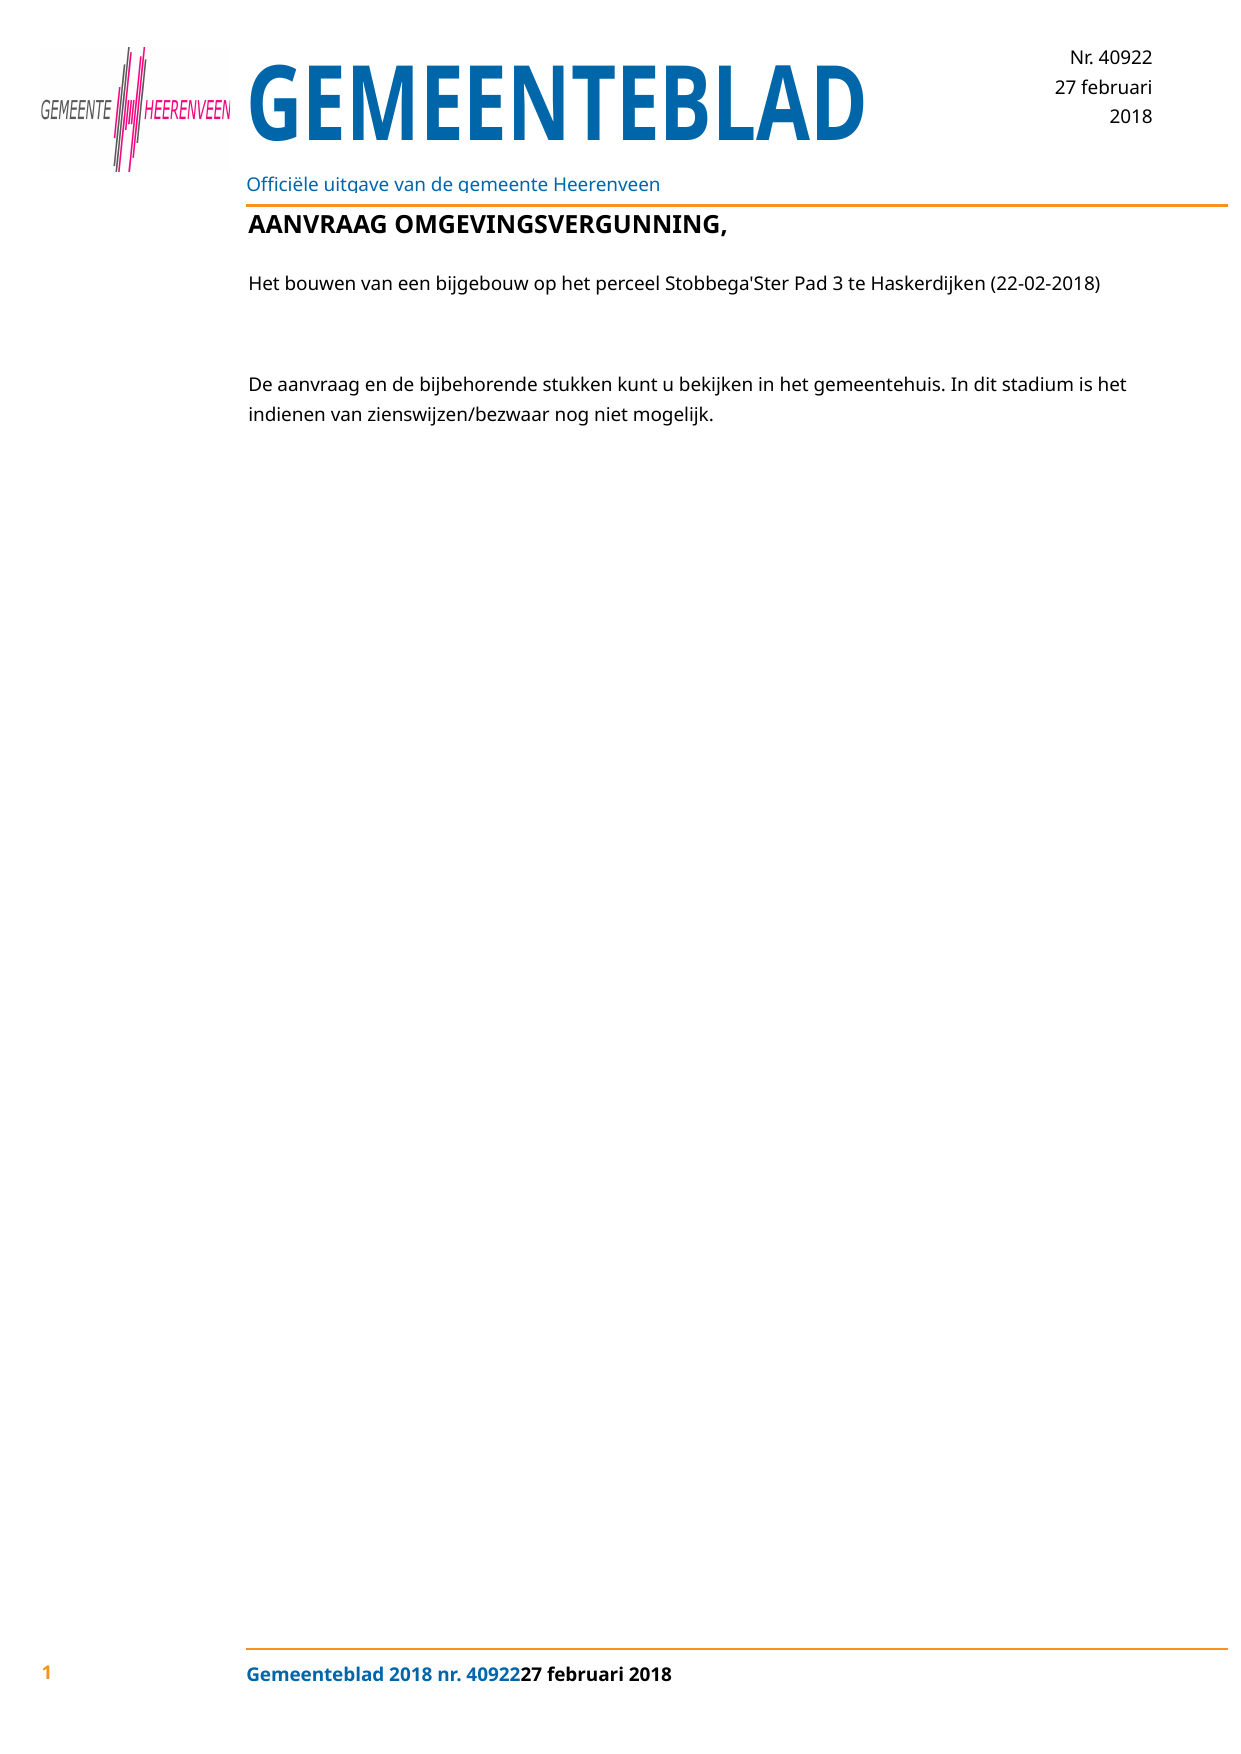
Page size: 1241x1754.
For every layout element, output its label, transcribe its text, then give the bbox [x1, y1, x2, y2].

picture [41, 47, 231, 172]
text AANVRAAG OMGEVINGSVERGUNNING, [248, 207, 1152, 241]
text Het bouwen van een bijgebouw op het perceel Stobbega'Ster Pad 3 te Haskerdijken (22-02-2018) [248, 270, 1152, 296]
text De aanvraag en de bijbehorende stukken kunt u bekijken in het gemeentehuis. In dit stadium is het indienen van zienswijzen/bezwaar nog niet mogelijk. [248, 371, 1152, 426]
